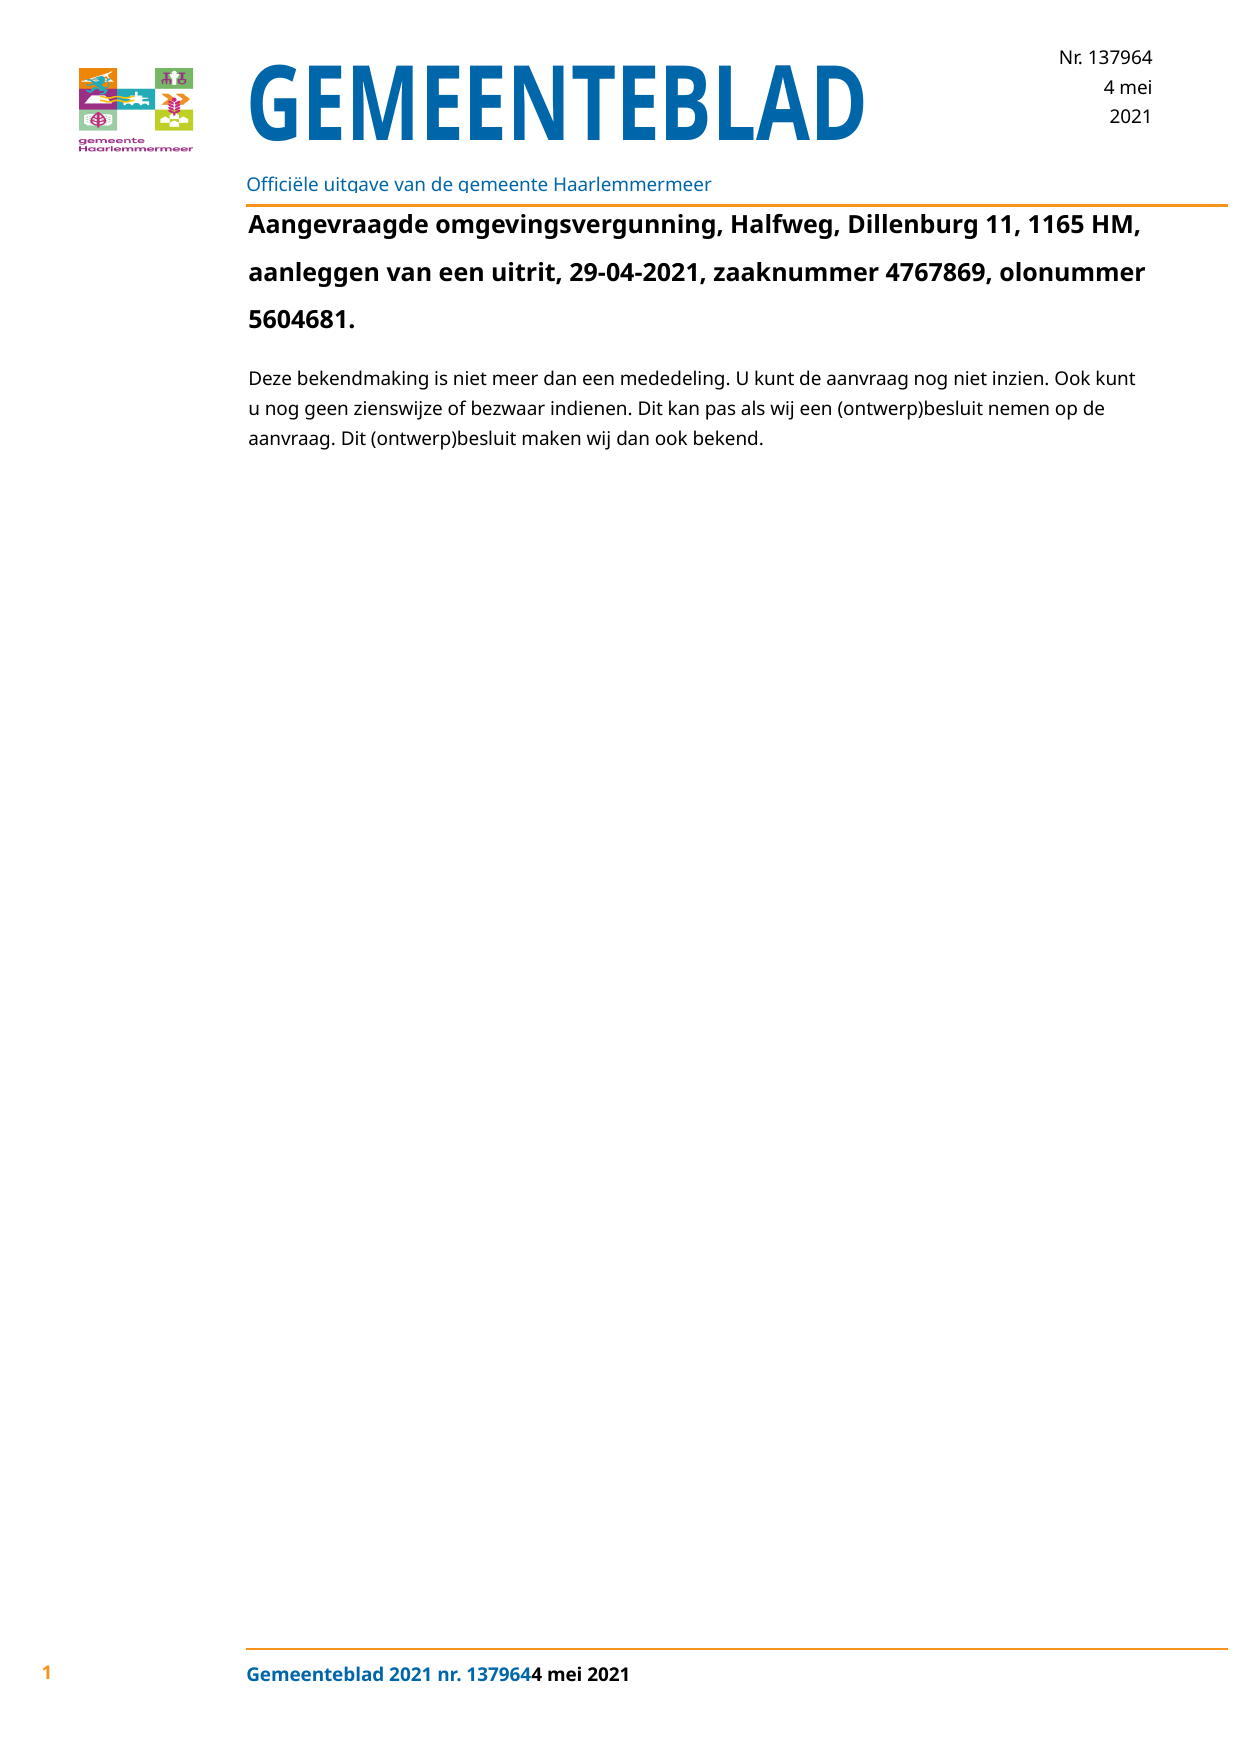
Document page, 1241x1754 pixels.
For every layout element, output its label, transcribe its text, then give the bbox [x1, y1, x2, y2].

text Aangevraagde omgevingsvergunning, Halfweg, Dillenburg 11, 1165 HM, aanleggen van een uitrit, 29-04-2021, zaaknummer 4767869, olonummer 5604681. [248, 207, 1152, 336]
text Deze bekendmaking is niet meer dan een mededeling. U kunt de aanvraag nog niet inzien. Ook kunt u nog geen zienswijze of bezwaar indienen. Dit kan pas als wij een (ontwerp)besluit nemen op de aanvraag. Dit (ontwerp)besluit maken wij dan ook bekend. [248, 366, 1152, 450]
picture [41, 47, 231, 172]
